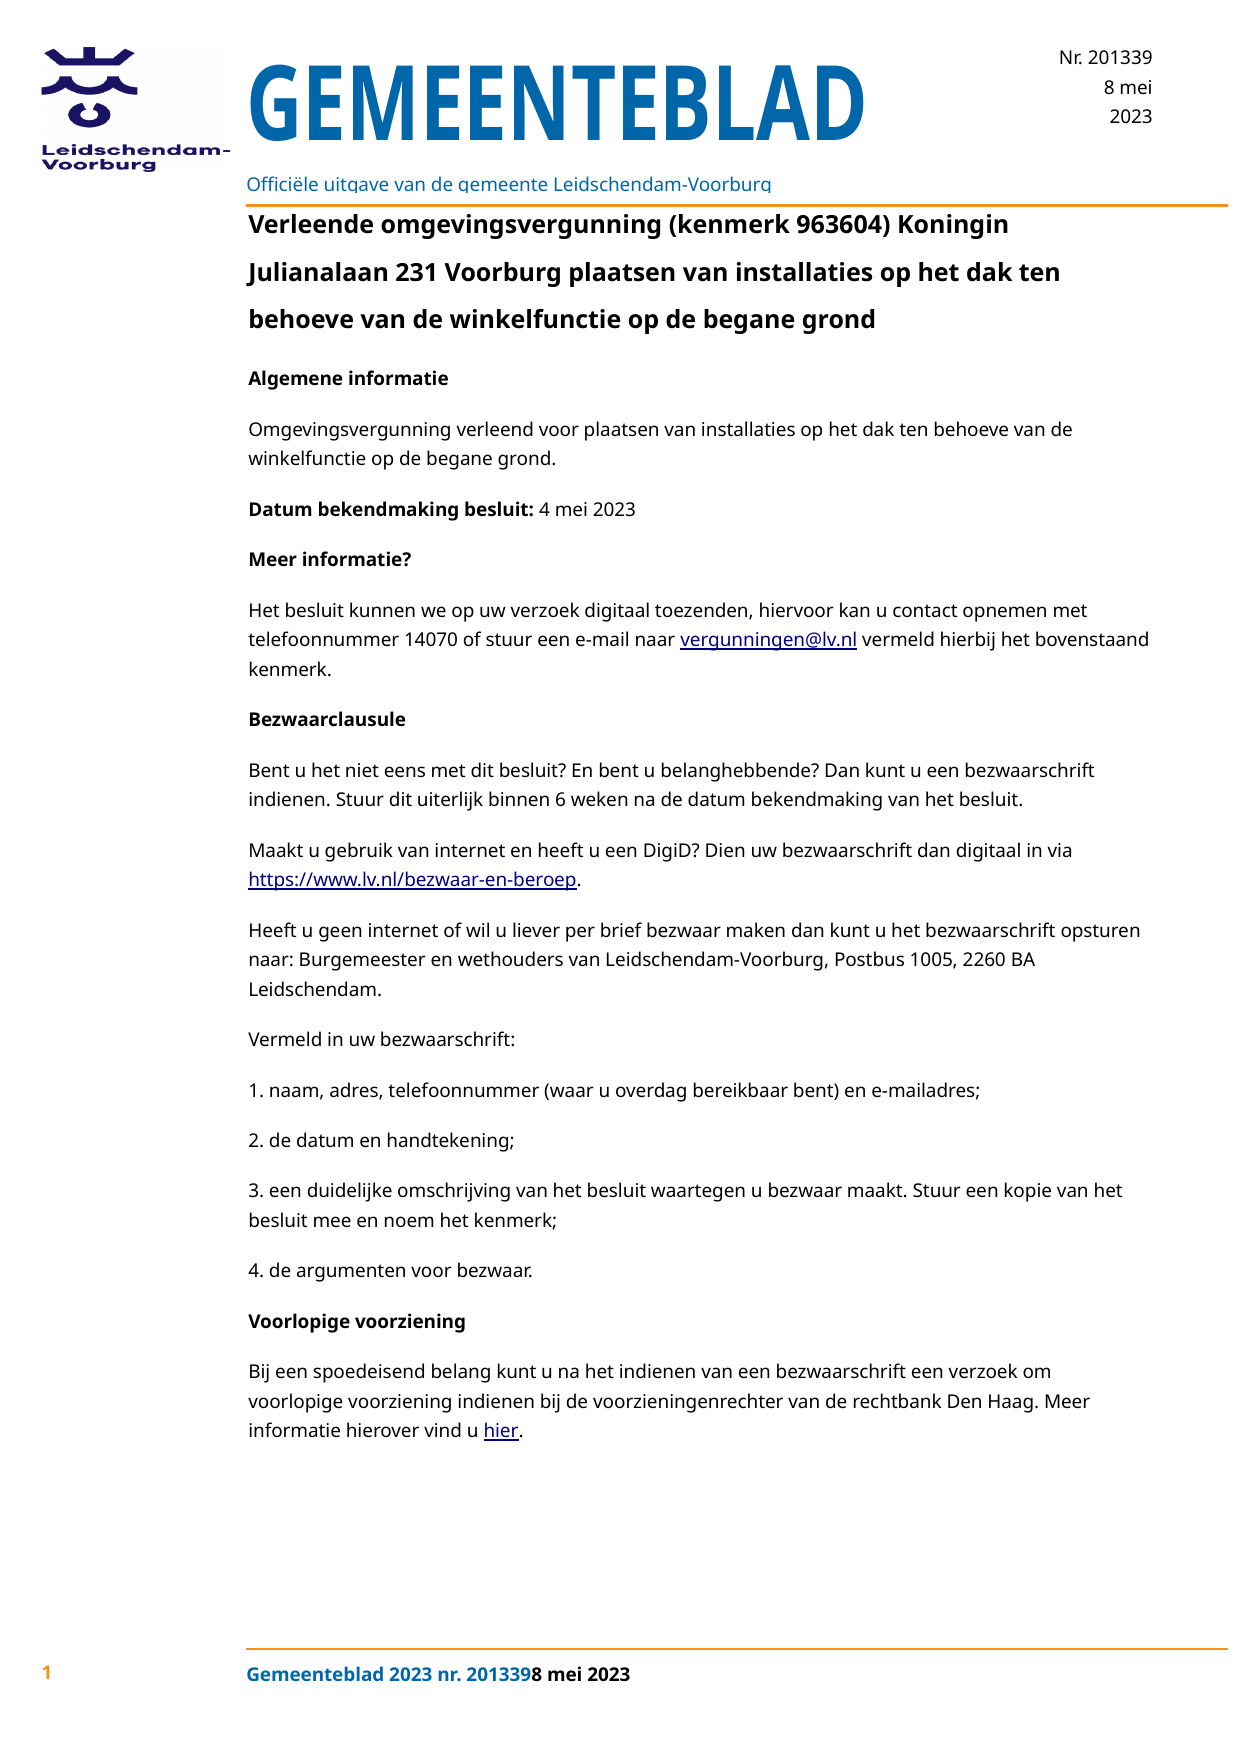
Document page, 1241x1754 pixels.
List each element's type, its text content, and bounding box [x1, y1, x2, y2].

text 3. een duidelijke omschrijving van het besluit waartegen u bezwaar maakt. Stuur een kopie van het besluit mee en noem het kenmerk; [248, 1178, 1152, 1233]
text 2. de datum en handtekening; [248, 1127, 1152, 1153]
text Het besluit kunnen we op uw verzoek digitaal toezenden, hiervoor kan u contact opnemen met telefoonnummer 14070 of stuur een e-mail naar vergunningen@lv.nl vermeld hierbij het bovenstaand kenmerk. [248, 597, 1152, 682]
text Omgevingsvergunning verleend voor plaatsen van installaties op het dak ten behoeve van de winkelfunctie op de begane grond. [248, 416, 1152, 471]
text Verleende omgevingsvergunning (kenmerk 963604) Koningin Julianalaan 231 Voorburg plaatsen van installaties op het dak ten behoeve van de winkelfunctie op de begane grond [248, 207, 1152, 336]
text Datum bekendmaking besluit: 4 mei 2023 [248, 496, 1152, 522]
text 1. naam, adres, telefoonnummer (waar u overdag bereikbaar bent) en e-mailadres; [248, 1077, 1152, 1102]
text Voorlopige voorziening [248, 1308, 1152, 1334]
picture [41, 47, 231, 172]
text Vermeld in uw bezwaarschrift: [248, 1026, 1152, 1052]
text Heeft u geen internet of wil u liever per brief bezwaar maken dan kunt u het bezwaarschrift opsturen naar: Burgemeester en wethouders van Leidschendam-Voorburg, Postbus 1005, 2260 BA Leidschendam. [248, 917, 1152, 1002]
text Bij een spoedeisend belang kunt u na het indienen van een bezwaarschrift een verzoek om voorlopige voorziening indienen bij de voorzieningenrechter van de rechtbank Den Haag. Meer informatie hierover vind u hier. [248, 1358, 1152, 1443]
text Maakt u gebruik van internet en heeft u een DigiD? Dien uw bezwaarschrift dan digitaal in via https://www.lv.nl/bezwaar-en-beroep. [248, 837, 1152, 892]
text Bezwaarclausule [248, 706, 1152, 732]
text Meer informatie? [248, 546, 1152, 572]
text Bent u het niet eens met dit besluit? En bent u belanghebbende? Dan kunt u een bezwaarschrift indienen. Stuur dit uiterlijk binnen 6 weken na de datum bekendmaking van het besluit. [248, 757, 1152, 812]
text Algemene informatie [248, 366, 1152, 391]
text 4. de argumenten voor bezwaar. [248, 1258, 1152, 1283]
